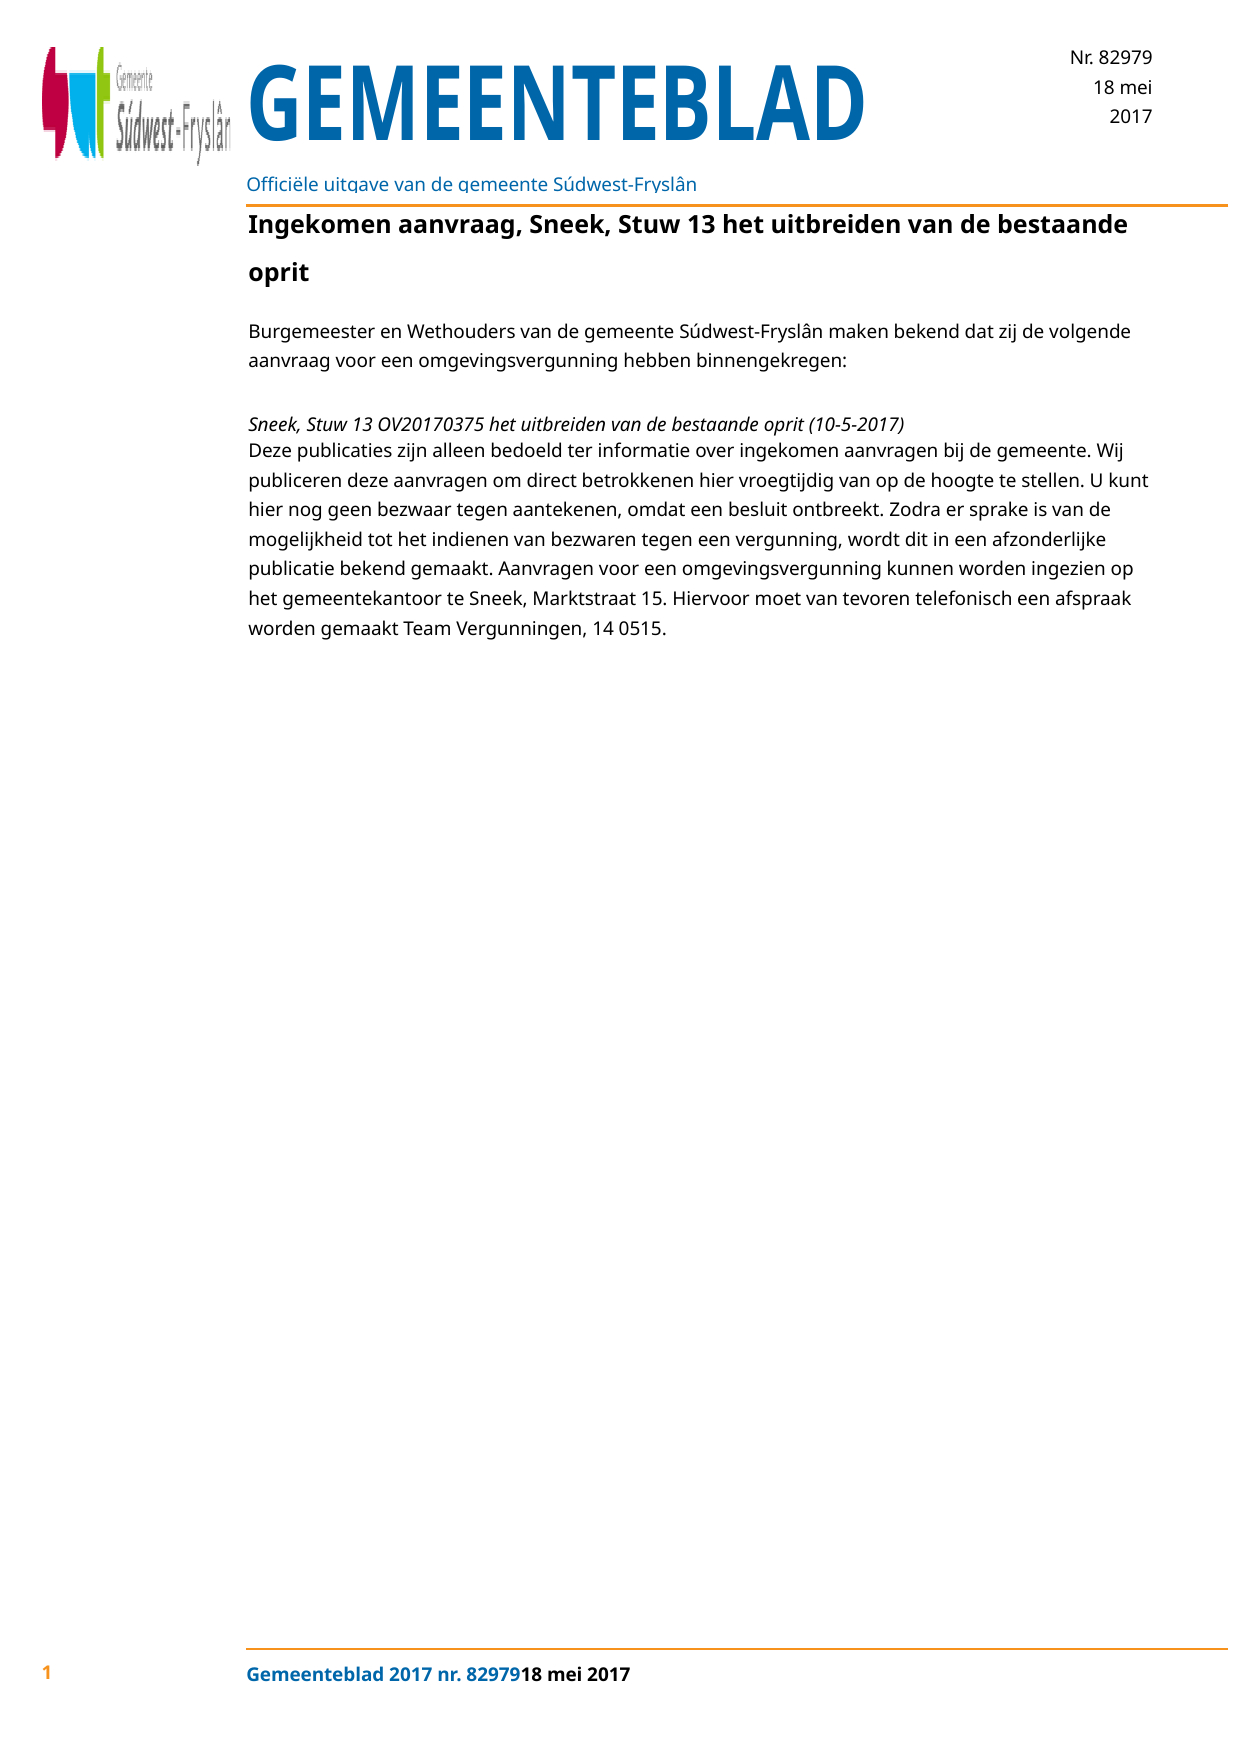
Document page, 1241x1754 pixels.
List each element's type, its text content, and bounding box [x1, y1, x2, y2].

text Ingekomen aanvraag, Sneek, Stuw 13 het uitbreiden van de bestaande oprit [248, 207, 1152, 288]
text Sneek, Stuw 13 OV20170375 het uitbreiden van de bestaande oprit (10-5-2017) [248, 411, 1152, 437]
text Burgemeester en Wethouders van de gemeente Súdwest-Fryslân maken bekend dat zij de volgende aanvraag voor een omgevingsvergunning hebben binnengekregen: [248, 318, 1152, 373]
text Deze publicaties zijn alleen bedoeld ter informatie over ingekomen aanvragen bij de gemeente. Wij publiceren deze aanvragen om direct betrokkenen hier vroegtijdig van op de hoogte te stellen. U kunt hier nog geen bezwaar tegen aantekenen, omdat een besluit ontbreekt. Zodra er sprake is van de mogelijkheid tot het indienen van bezwaren tegen een vergunning, wordt dit in een afzonderlijke publicatie bekend gemaakt. Aanvragen voor een omgevingsvergunning kunnen worden ingezien op het gemeentekantoor te Sneek, Marktstraat 15. Hiervoor moet van tevoren telefonisch een afspraak worden gemaakt Team Vergunningen, 14 0515. [248, 437, 1152, 640]
picture [41, 47, 231, 172]
